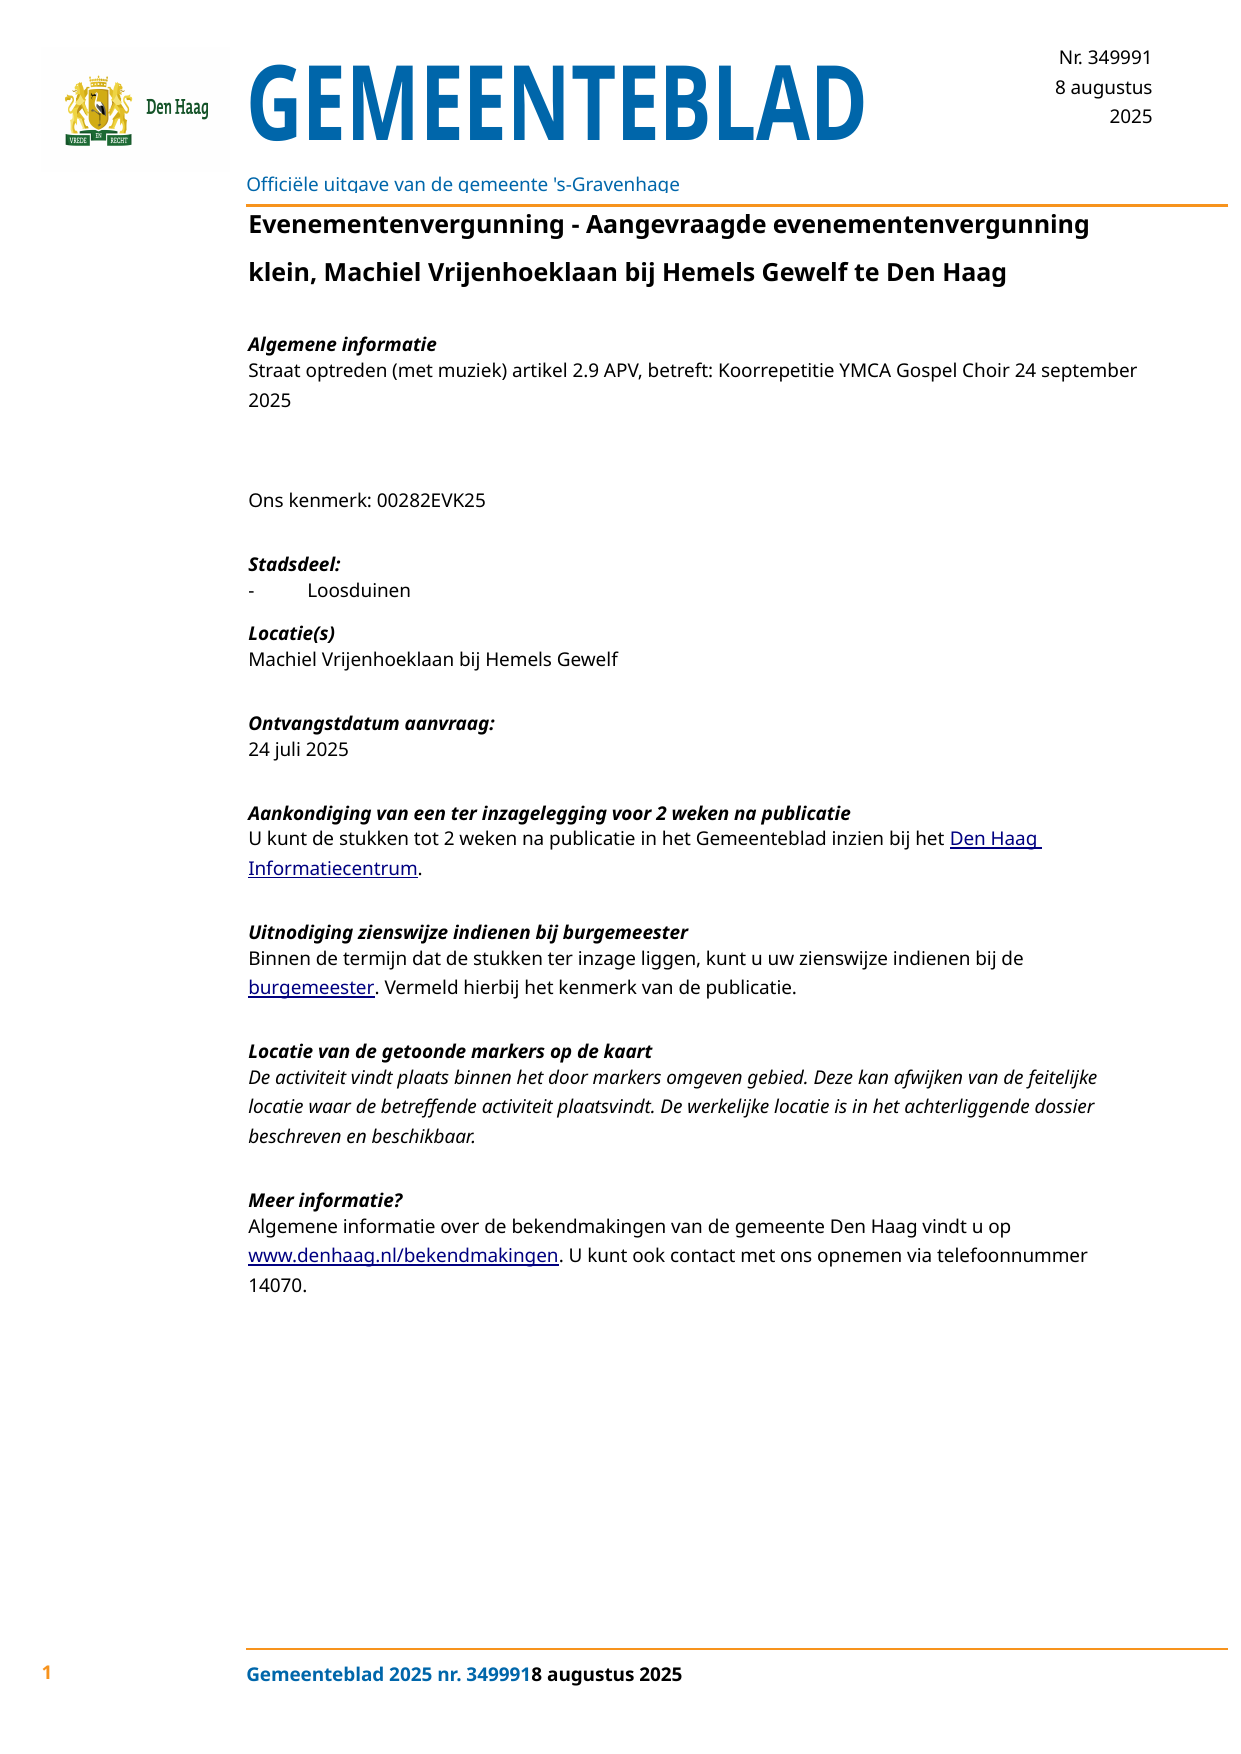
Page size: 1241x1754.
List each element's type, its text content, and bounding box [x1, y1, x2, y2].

text Straat optreden (met muziek) artikel 2.9 APV, betreft: Koorrepetitie YMCA Gospel Choir 24 september 2025 [248, 357, 1152, 412]
text Evenementenvergunning - Aangevraagde evenementenvergunning klein, Machiel Vrijenhoeklaan bij Hemels Gewelf te Den Haag [248, 207, 1152, 288]
text U kunt de stukken tot 2 weken na publicatie in het Gemeenteblad inzien bij het Den Haag Informatiecentrum. [248, 826, 1152, 881]
text Ontvangstdatum aanvraag: [248, 710, 1152, 736]
text Meer informatie? [248, 1187, 1152, 1213]
text Locatie van de getoonde markers op de kaart [248, 1038, 1152, 1064]
text Algemene informatie [248, 331, 1152, 357]
text Machiel Vrijenhoeklaan bij Hemels Gewelf [248, 646, 1152, 672]
text Uitnodiging zienswijze indienen bij burgemeester [248, 919, 1152, 945]
text Stadsdeel: [248, 552, 1152, 577]
text Ons kenmerk: 00282EVK25 [248, 488, 1152, 513]
text Locatie(s) [248, 620, 1152, 646]
text Binnen de termijn dat de stukken ter inzage liggen, kunt u uw zienswijze indienen bij de burgemeester. Vermeld hierbij het kenmerk van de publicatie. [248, 945, 1152, 1000]
text 24 juli 2025 [248, 736, 1152, 762]
text De activiteit vindt plaats binnen het door markers omgeven gebied. Deze kan afwijken van de feitelijke locatie waar de betreffende activiteit plaatsvindt. De werkelijke locatie is in het achterliggende dossier beschreven en beschikbaar. [248, 1064, 1152, 1149]
text Algemene informatie over de bekendmakingen van de gemeente Den Haag vindt u op www.denhaag.nl/bekendmakingen. U kunt ook contact met ons opnemen via telefoonnummer 14070. [248, 1213, 1152, 1298]
list Loosduinen [248, 577, 1152, 603]
picture [41, 47, 231, 172]
text Aankondiging van een ter inzagelegging voor 2 weken na publicatie [248, 800, 1152, 826]
